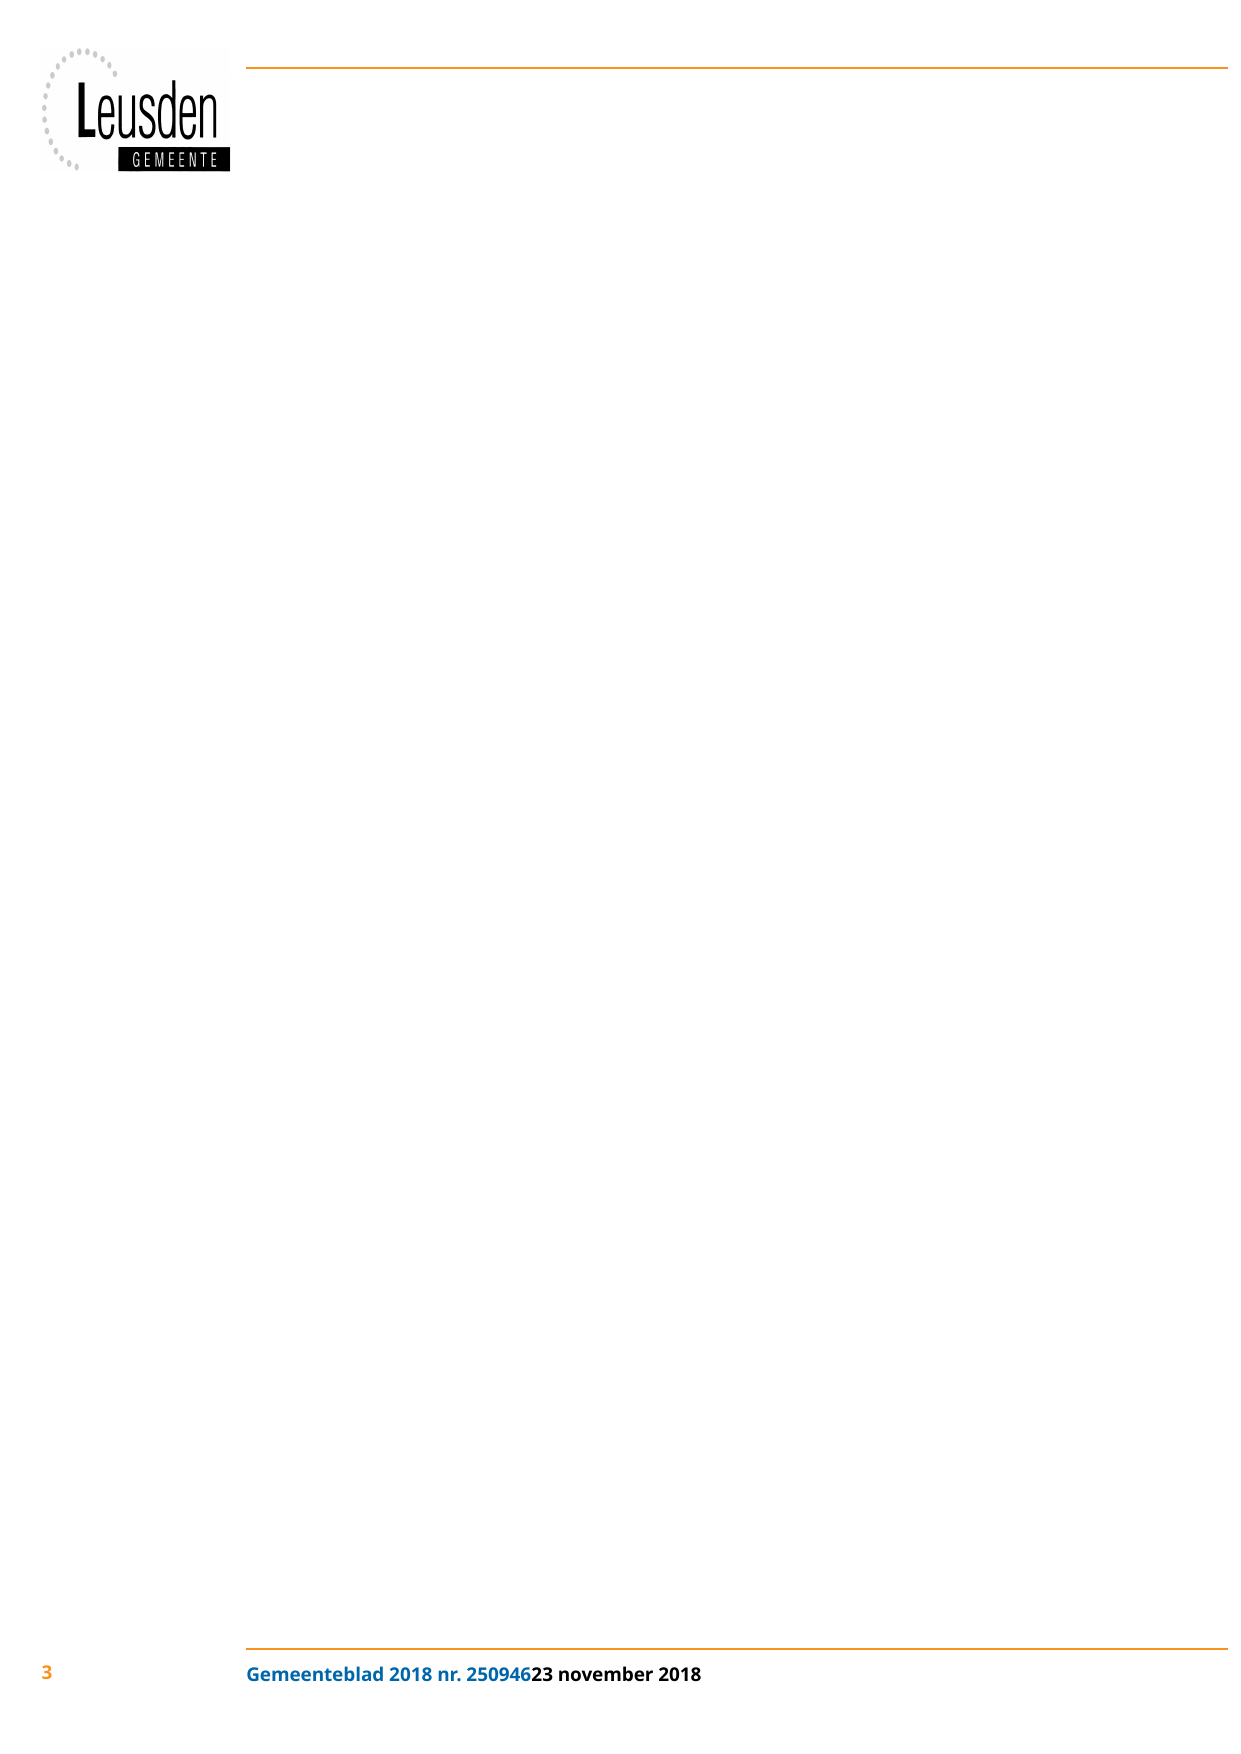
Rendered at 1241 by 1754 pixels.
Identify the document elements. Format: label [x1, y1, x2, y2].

picture [41, 47, 231, 172]
